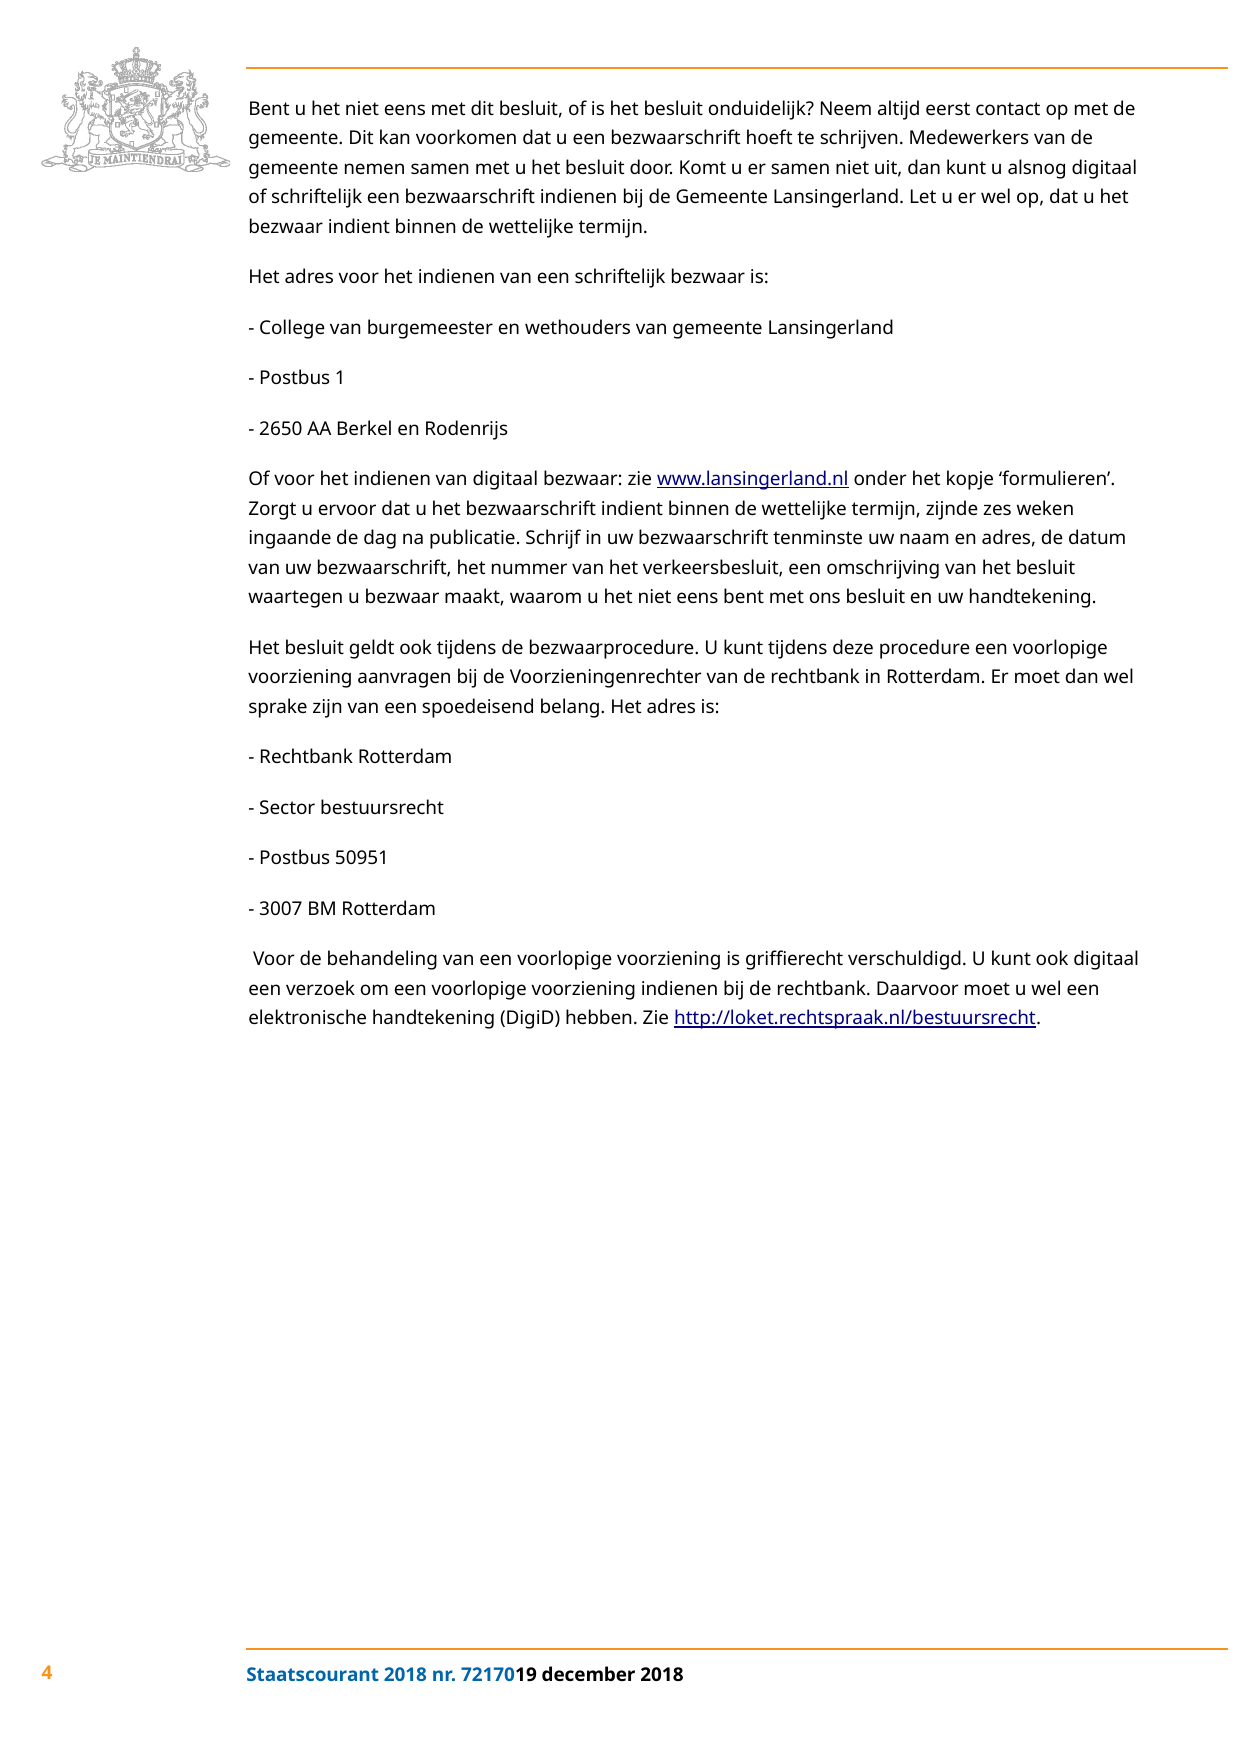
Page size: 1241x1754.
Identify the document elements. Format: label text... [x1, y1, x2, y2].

text Bent u het niet eens met dit besluit, of is het besluit onduidelijk? Neem altijd eerst contact op met de gemeente. Dit kan voorkomen dat u een bezwaarschrift hoeft te schrijven. Medewerkers van de gemeente nemen samen met u het besluit door. Komt u er samen niet uit, dan kunt u alsnog digitaal of schriftelijk een bezwaarschrift indienen bij de Gemeente Lansingerland. Let u er wel op, dat u het bezwaar indient binnen de wettelijke termijn. [248, 95, 1152, 239]
text - Postbus 1 [248, 364, 1152, 390]
text - Postbus 50951 [248, 844, 1152, 870]
text - Rechtbank Rotterdam [248, 743, 1152, 769]
text Het adres voor het indienen van een schriftelijk bezwaar is: [248, 263, 1152, 289]
text Of voor het indienen van digitaal bezwaar: zie www.lansingerland.nl onder het kopje ‘formulieren’. Zorgt u ervoor dat u het bezwaarschrift indient binnen de wettelijke termijn, zijnde zes weken ingaande de dag na publicatie. Schrijf in uw bezwaarschrift tenminste uw naam en adres, de datum van uw bezwaarschrift, het nummer van het verkeersbesluit, een omschrijving van het besluit waartegen u bezwaar maakt, waarom u het niet eens bent met ons besluit en uw handtekening. [248, 465, 1152, 609]
picture [41, 47, 231, 172]
text - Sector bestuursrecht [248, 794, 1152, 820]
text - 2650 AA Berkel en Rodenrijs [248, 415, 1152, 441]
text Voor de behandeling van een voorlopige voorziening is griffierecht verschuldigd. U kunt ook digitaal een verzoek om een voorlopige voorziening indienen bij de rechtbank. Daarvoor moet u wel een elektronische handtekening (DigiD) hebben. Zie http://loket.rechtspraak.nl/bestuursrecht. [248, 945, 1152, 1030]
text Het besluit geldt ook tijdens de bezwaarprocedure. U kunt tijdens deze procedure een voorlopige voorziening aanvragen bij de Voorzieningenrechter van de rechtbank in Rotterdam. Er moet dan wel sprake zijn van een spoedeisend belang. Het adres is: [248, 634, 1152, 719]
text - College van burgemeester en wethouders van gemeente Lansingerland [248, 314, 1152, 340]
text - 3007 BM Rotterdam [248, 895, 1152, 921]
